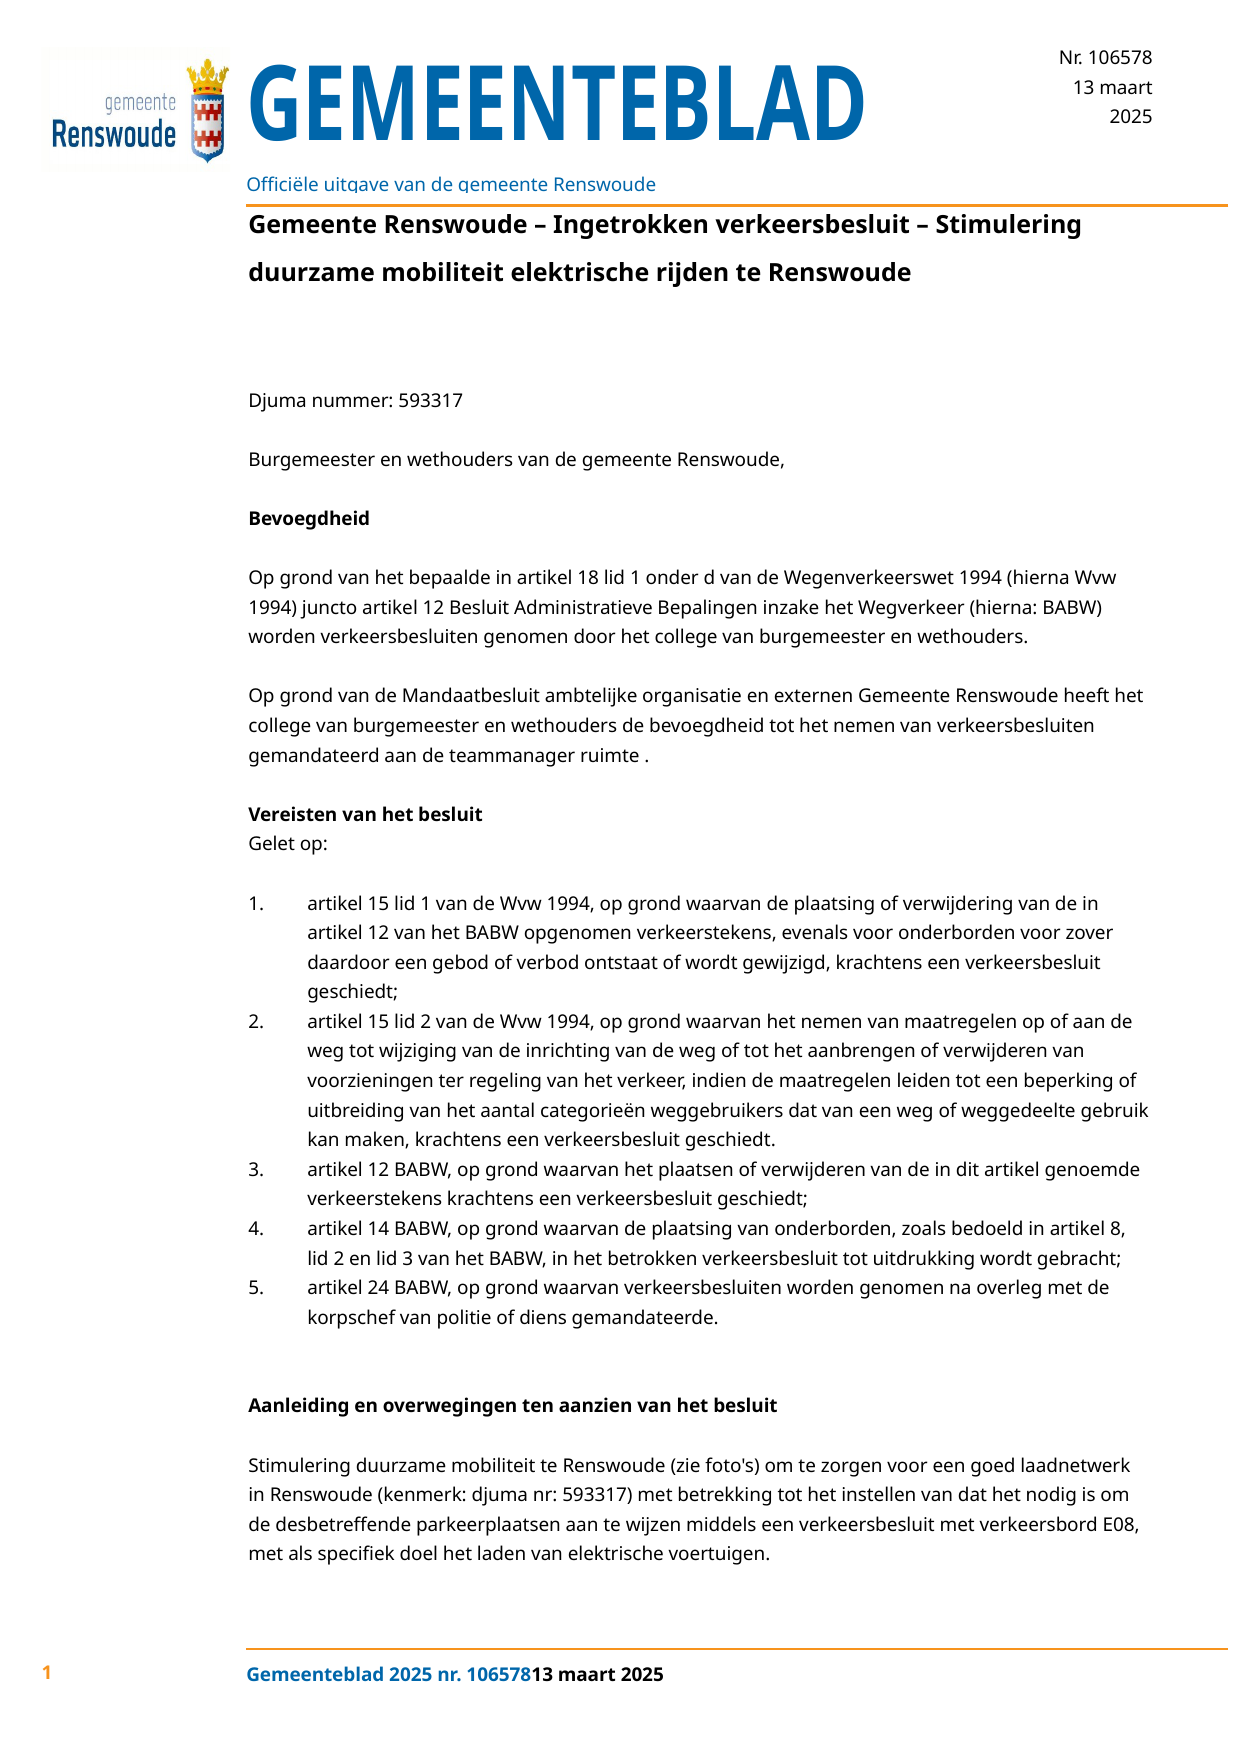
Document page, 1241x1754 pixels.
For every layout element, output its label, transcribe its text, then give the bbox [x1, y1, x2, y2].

list artikel 15 lid 2 van de Wvw 1994, op grond waarvan het nemen van maatregelen op of aan de weg tot wijziging van de inrichting van de weg of tot het aanbrengen of verwijderen van voorzieningen ter regeling van het verkeer, indien de maatregelen leiden tot een beperking of uitbreiding van het aantal categorieën weggebruikers dat van een weg of weggedeelte gebruik kan maken, krachtens een verkeersbesluit geschiedt. [248, 1008, 1152, 1152]
text Vereisten van het besluit [248, 801, 1152, 827]
list artikel 12 BABW, op grond waarvan het plaatsen of verwijderen van de in dit artikel genoemde verkeerstekens krachtens een verkeersbesluit geschiedt; [248, 1156, 1152, 1211]
text Bevoegdheid [248, 505, 1152, 531]
list artikel 15 lid 1 van de Wvw 1994, op grond waarvan de plaatsing of verwijdering van de in artikel 12 van het BABW opgenomen verkeerstekens, evenals voor onderborden voor zover daardoor een gebod of verbod ontstaat of wordt gewijzigd, krachtens een verkeersbesluit geschiedt; [248, 890, 1152, 1004]
text Op grond van de Mandaatbesluit ambtelijke organisatie en externen Gemeente Renswoude heeft het college van burgemeester en wethouders de bevoegdheid tot het nemen van verkeersbesluiten gemandateerd aan de teammanager ruimte . [248, 683, 1152, 767]
text Djuma nummer: 593317 [248, 387, 1152, 412]
text Aanleiding en overwegingen ten aanzien van het besluit [248, 1393, 1152, 1418]
picture [41, 47, 231, 172]
list artikel 24 BABW, op grond waarvan verkeersbesluiten worden genomen na overleg met de korpschef van politie of diens gemandateerde. [248, 1274, 1152, 1329]
text Gemeente Renswoude – Ingetrokken verkeersbesluit – Stimulering duurzame mobiliteit elektrische rijden te Renswoude [248, 207, 1152, 288]
text Gelet op: [248, 831, 1152, 856]
text Op grond van het bepaalde in artikel 18 lid 1 onder d van de Wegenverkeerswet 1994 (hierna Wvw 1994) juncto artikel 12 Besluit Administratieve Bepalingen inzake het Wegverkeer (hierna: BABW) worden verkeersbesluiten genomen door het college van burgemeester en wethouders. [248, 564, 1152, 649]
list artikel 14 BABW, op grond waarvan de plaatsing van onderborden, zoals bedoeld in artikel 8, lid 2 en lid 3 van het BABW, in het betrokken verkeersbesluit tot uitdrukking wordt gebracht; [248, 1215, 1152, 1270]
text Stimulering duurzame mobiliteit te Renswoude (zie foto's) om te zorgen voor een goed laadnetwerk in Renswoude (kenmerk: djuma nr: 593317) met betrekking tot het instellen van dat het nodig is om de desbetreffende parkeerplaatsen aan te wijzen middels een verkeersbesluit met verkeersbord E08, met als specifiek doel het laden van elektrische voertuigen. [248, 1452, 1152, 1566]
text Burgemeester en wethouders van de gemeente Renswoude, [248, 446, 1152, 472]
